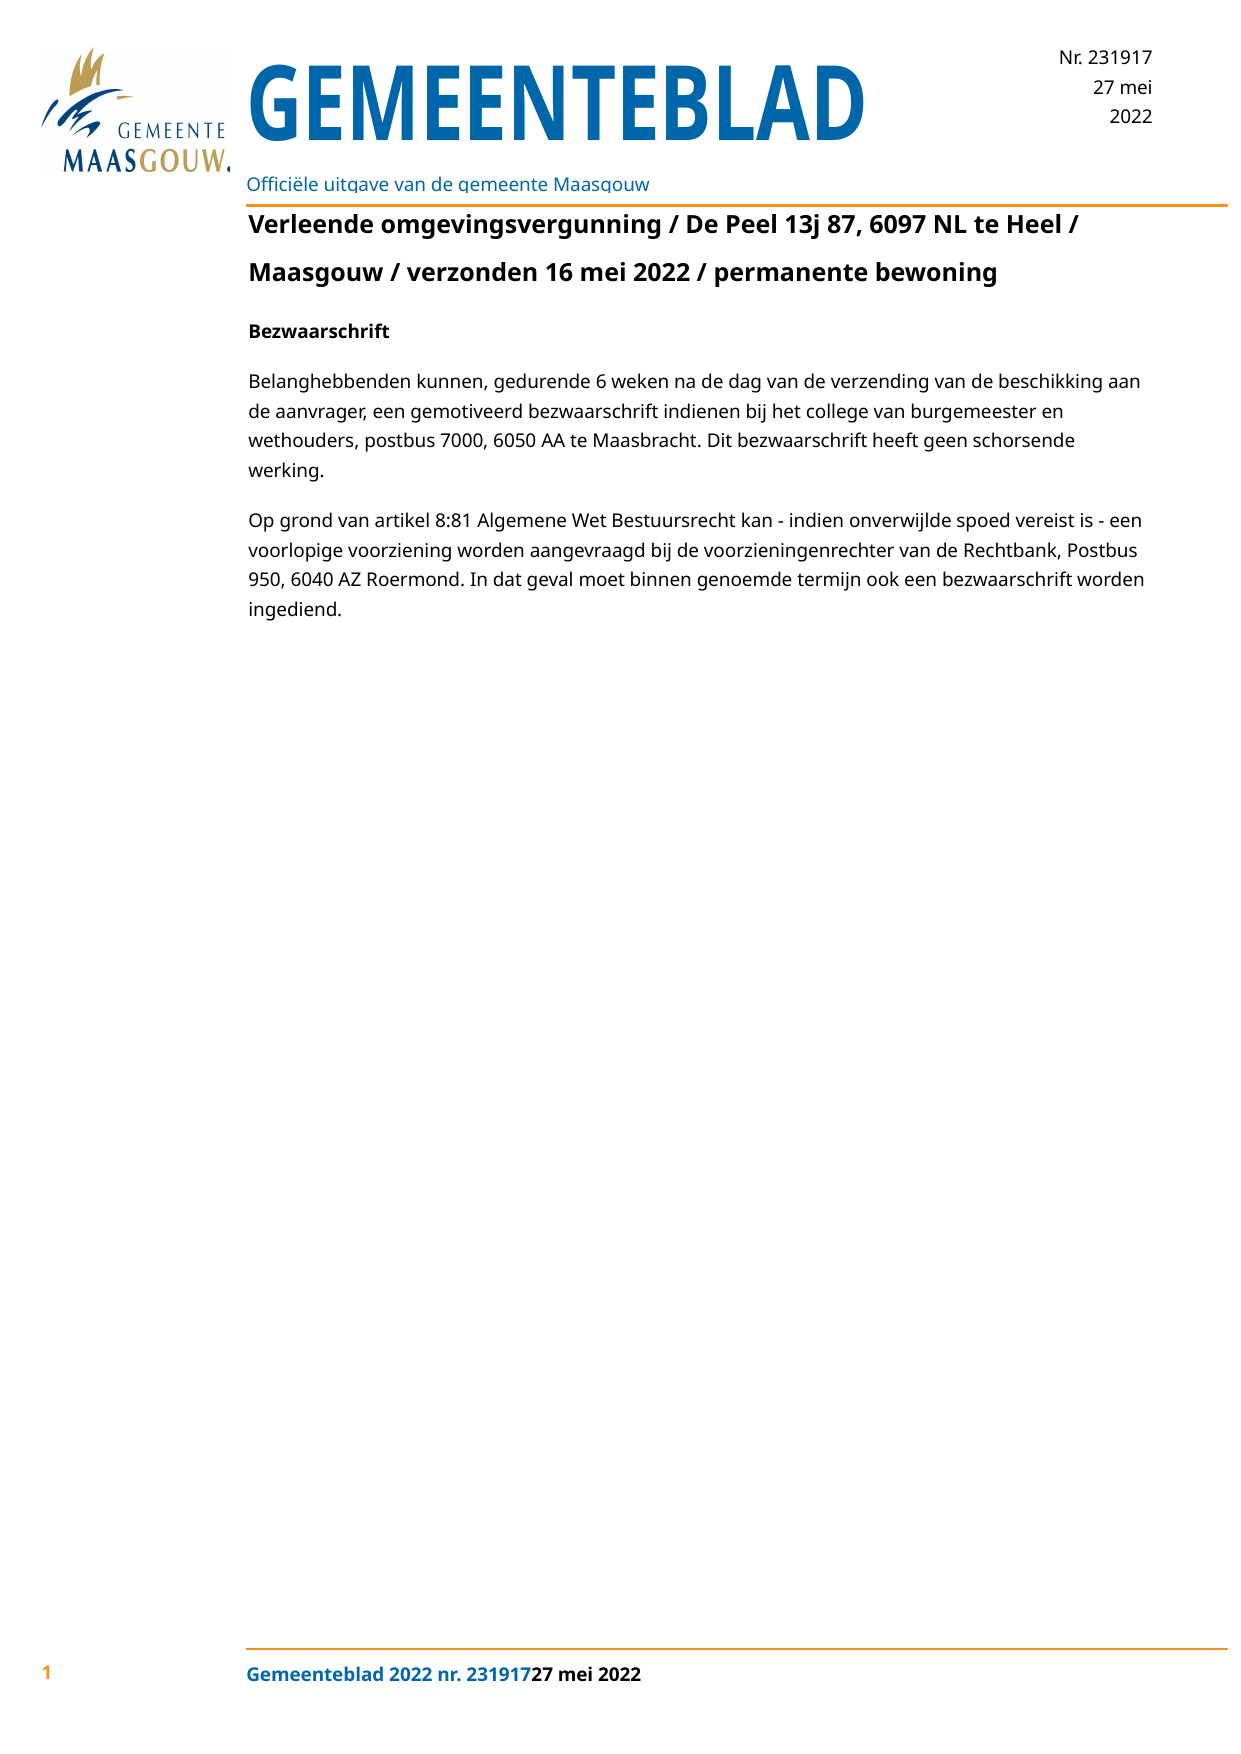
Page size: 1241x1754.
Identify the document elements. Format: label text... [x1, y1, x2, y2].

text Belanghebbenden kunnen, gedurende 6 weken na de dag van de verzending van de beschikking aan de aanvrager, een gemotiveerd bezwaarschrift indienen bij het college van burgemeester en wethouders, postbus 7000, 6050 AA te Maasbracht. Dit bezwaarschrift heeft geen schorsende werking. [248, 368, 1152, 483]
text Verleende omgevingsvergunning / De Peel 13j 87, 6097 NL te Heel / Maasgouw / verzonden 16 mei 2022 / permanente bewoning [248, 207, 1152, 288]
text Bezwaarschrift [248, 318, 1152, 344]
text Op grond van artikel 8:81 Algemene Wet Bestuursrecht kan - indien onverwijlde spoed vereist is - een voorlopige voorziening worden aangevraagd bij de voorzieningenrechter van de Rechtbank, Postbus 950, 6040 AZ Roermond. In dat geval moet binnen genoemde termijn ook een bezwaarschrift worden ingediend. [248, 507, 1152, 622]
picture [41, 47, 231, 172]
